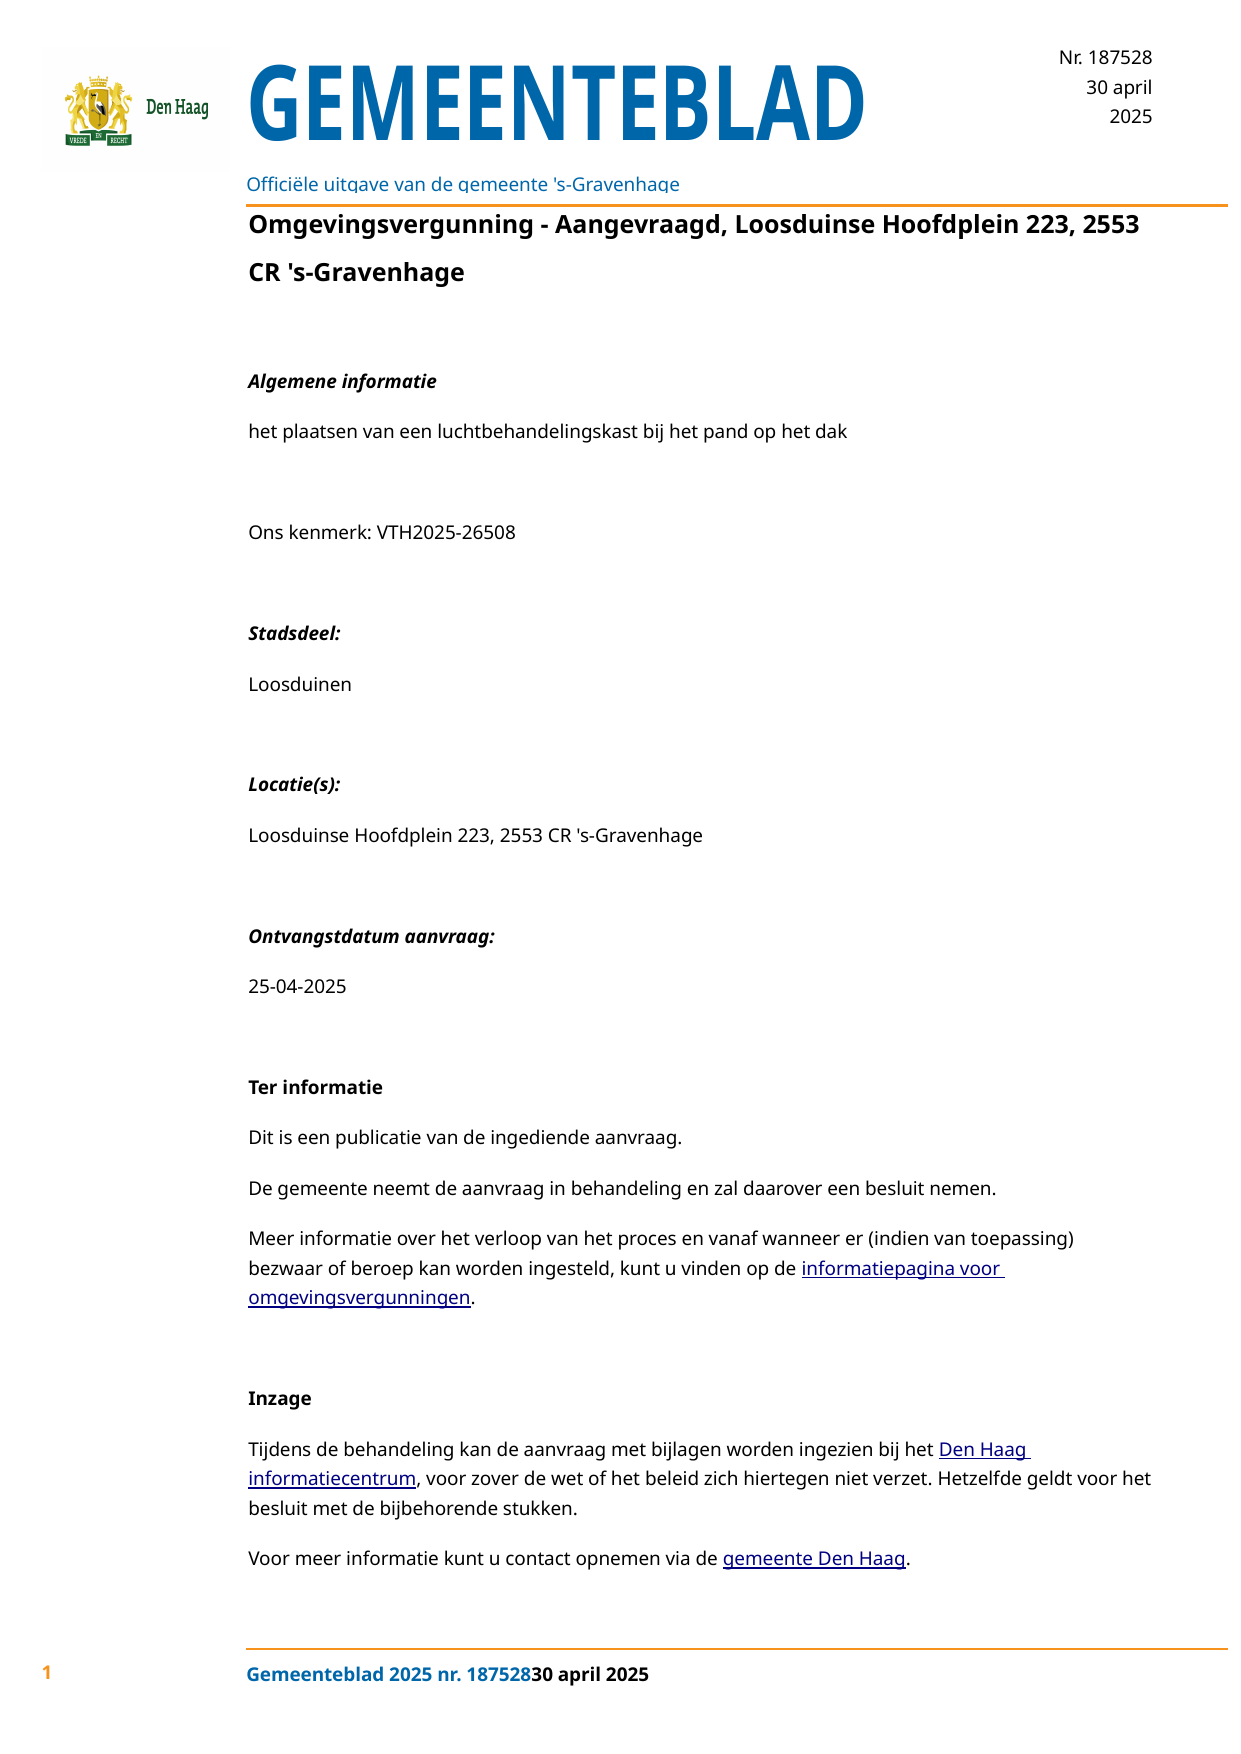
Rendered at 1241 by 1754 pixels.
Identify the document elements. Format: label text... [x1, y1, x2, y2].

text Loosduinse Hoofdplein 223, 2553 CR 's-Gravenhage [248, 822, 1152, 848]
text Stadsdeel: [248, 620, 1152, 646]
text Ter informatie [248, 1074, 1152, 1100]
text De gemeente neemt de aanvraag in behandeling en zal daarover een besluit nemen. [248, 1175, 1152, 1201]
text Voor meer informatie kunt u contact opnemen via de gemeente Den Haag. [248, 1545, 1152, 1571]
text Inzage [248, 1385, 1152, 1411]
text Ons kenmerk: VTH2025-26508 [248, 519, 1152, 545]
text Meer informatie over het verloop van het proces en vanaf wanneer er (indien van toepassing) bezwaar of beroep kan worden ingesteld, kunt u vinden op de informatiepagina voor omgevingsvergunningen. [248, 1225, 1152, 1310]
text Omgevingsvergunning - Aangevraagd, Loosduinse Hoofdplein 223, 2553 CR 's-Gravenhage [248, 207, 1152, 288]
text Tijdens de behandeling kan de aanvraag met bijlagen worden ingezien bij het Den Haag informatiecentrum, voor zover de wet of het beleid zich hiertegen niet verzet. Hetzelfde geldt voor het besluit met de bijbehorende stukken. [248, 1436, 1152, 1521]
text Loosduinen [248, 671, 1152, 697]
text Algemene informatie [248, 368, 1152, 394]
text Dit is een publicatie van de ingediende aanvraag. [248, 1124, 1152, 1150]
text Ontvangstdatum aanvraag: [248, 923, 1152, 949]
picture [41, 47, 231, 172]
text het plaatsen van een luchtbehandelingskast bij het pand op het dak [248, 419, 1152, 444]
text 25-04-2025 [248, 973, 1152, 999]
text Locatie(s): [248, 772, 1152, 797]
